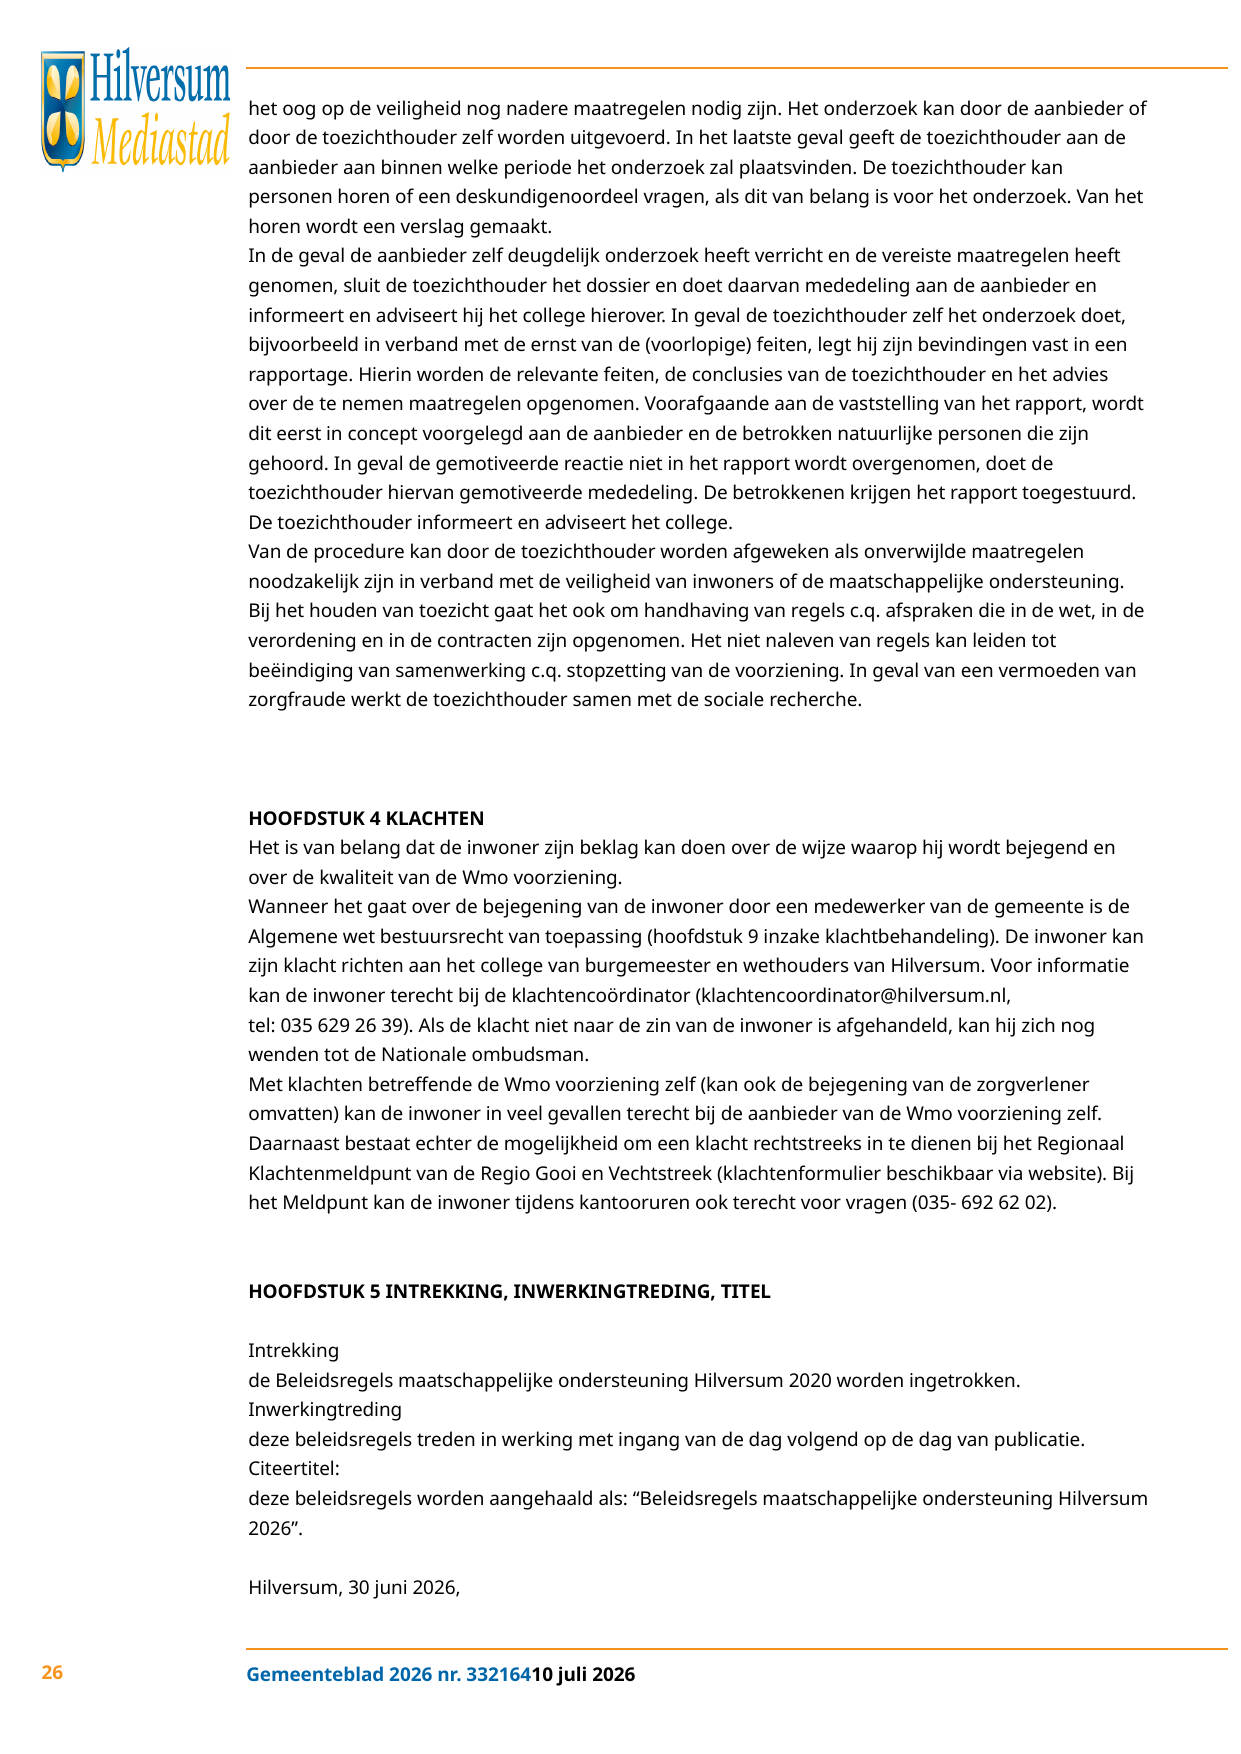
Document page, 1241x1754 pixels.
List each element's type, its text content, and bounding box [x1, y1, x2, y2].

text HOOFDSTUK 5 INTREKKING, INWERKINGTREDING, TITEL [248, 1278, 1152, 1304]
text deze beleidsregels treden in werking met ingang van de dag volgend op de dag van publicatie. [248, 1426, 1152, 1452]
text In de geval de aanbieder zelf deugdelijk onderzoek heeft verricht en de vereiste maatregelen heeft genomen, sluit de toezichthouder het dossier en doet daarvan mededeling aan de aanbieder en informeert en adviseert hij het college hierover. In geval de toezichthouder zelf het onderzoek doet, bijvoorbeeld in verband met de ernst van de (voorlopige) feiten, legt hij zijn bevindingen vast in een rapportage. Hierin worden de relevante feiten, de conclusies van de toezichthouder en het advies over de te nemen maatregelen opgenomen. Voorafgaande aan de vaststelling van het rapport, wordt dit eerst in concept voorgelegd aan de aanbieder en de betrokken natuurlijke personen die zijn gehoord. In geval de gemotiveerde reactie niet in het rapport wordt overgenomen, doet de toezichthouder hiervan gemotiveerde mededeling. De betrokkenen krijgen het rapport toegestuurd. De toezichthouder informeert en adviseert het college. [248, 243, 1152, 535]
text Intrekking [248, 1337, 1152, 1363]
text het oog op de veiligheid nog nadere maatregelen nodig zijn. Het onderzoek kan door de aanbieder of door de toezichthouder zelf worden uitgevoerd. In het laatste geval geeft de toezichthouder aan de aanbieder aan binnen welke periode het onderzoek zal plaatsvinden. De toezichthouder kan personen horen of een deskundigenoordeel vragen, als dit van belang is voor het onderzoek. Van het horen wordt een verslag gemaakt. [248, 95, 1152, 239]
text Wanneer het gaat over de bejegening van de inwoner door een medewerker van de gemeente is de Algemene wet bestuursrecht van toepassing (hoofdstuk 9 inzake klachtbehandeling). De inwoner kan zijn klacht richten aan het college van burgemeester en wethouders van Hilversum. Voor informatie kan de inwoner terecht bij de klachtencoördinator (klachtencoordinator@hilversum.nl, [248, 893, 1152, 1008]
text Hilversum, 30 juni 2026, [248, 1574, 1152, 1600]
text deze beleidsregels worden aangehaald als: “Beleidsregels maatschappelijke ondersteuning Hilversum 2026”. [248, 1485, 1152, 1541]
text HOOFDSTUK 4 KLACHTEN [248, 805, 1152, 831]
text Citeertitel: [248, 1456, 1152, 1481]
text Bij het houden van toezicht gaat het ook om handhaving van regels c.q. afspraken die in de wet, in de verordening en in de contracten zijn opgenomen. Het niet naleven van regels kan leiden tot beëindiging van samenwerking c.q. stopzetting van de voorziening. In geval van een vermoeden van zorgfraude werkt de toezichthouder samen met de sociale recherche. [248, 598, 1152, 712]
text Met klachten betreffende de Wmo voorziening zelf (kan ook de bejegening van de zorgverlener omvatten) kan de inwoner in veel gevallen terecht bij de aanbieder van de Wmo voorziening zelf. Daarnaast bestaat echter de mogelijkheid om een klacht rechtstreeks in te dienen bij het Regionaal Klachtenmeldpunt van de Regio Gooi en Vechtstreek (klachtenformulier beschikbaar via website). Bij het Meldpunt kan de inwoner tijdens kantooruren ook terecht voor vragen (035- 692 62 02). [248, 1071, 1152, 1215]
text Het is van belang dat de inwoner zijn beklag kan doen over de wijze waarop hij wordt bejegend en over de kwaliteit van de Wmo voorziening. [248, 834, 1152, 890]
text tel: 035 629 26 39). Als de klacht niet naar de zin van de inwoner is afgehandeld, kan hij zich nog wenden tot de Nationale ombudsman. [248, 1012, 1152, 1067]
text Van de procedure kan door de toezichthouder worden afgeweken als onverwijlde maatregelen noodzakelijk zijn in verband met de veiligheid van inwoners of de maatschappelijke ondersteuning. [248, 538, 1152, 594]
text Inwerkingtreding [248, 1396, 1152, 1422]
picture [41, 47, 231, 172]
text de Beleidsregels maatschappelijke ondersteuning Hilversum 2020 worden ingetrokken. [248, 1367, 1152, 1393]
